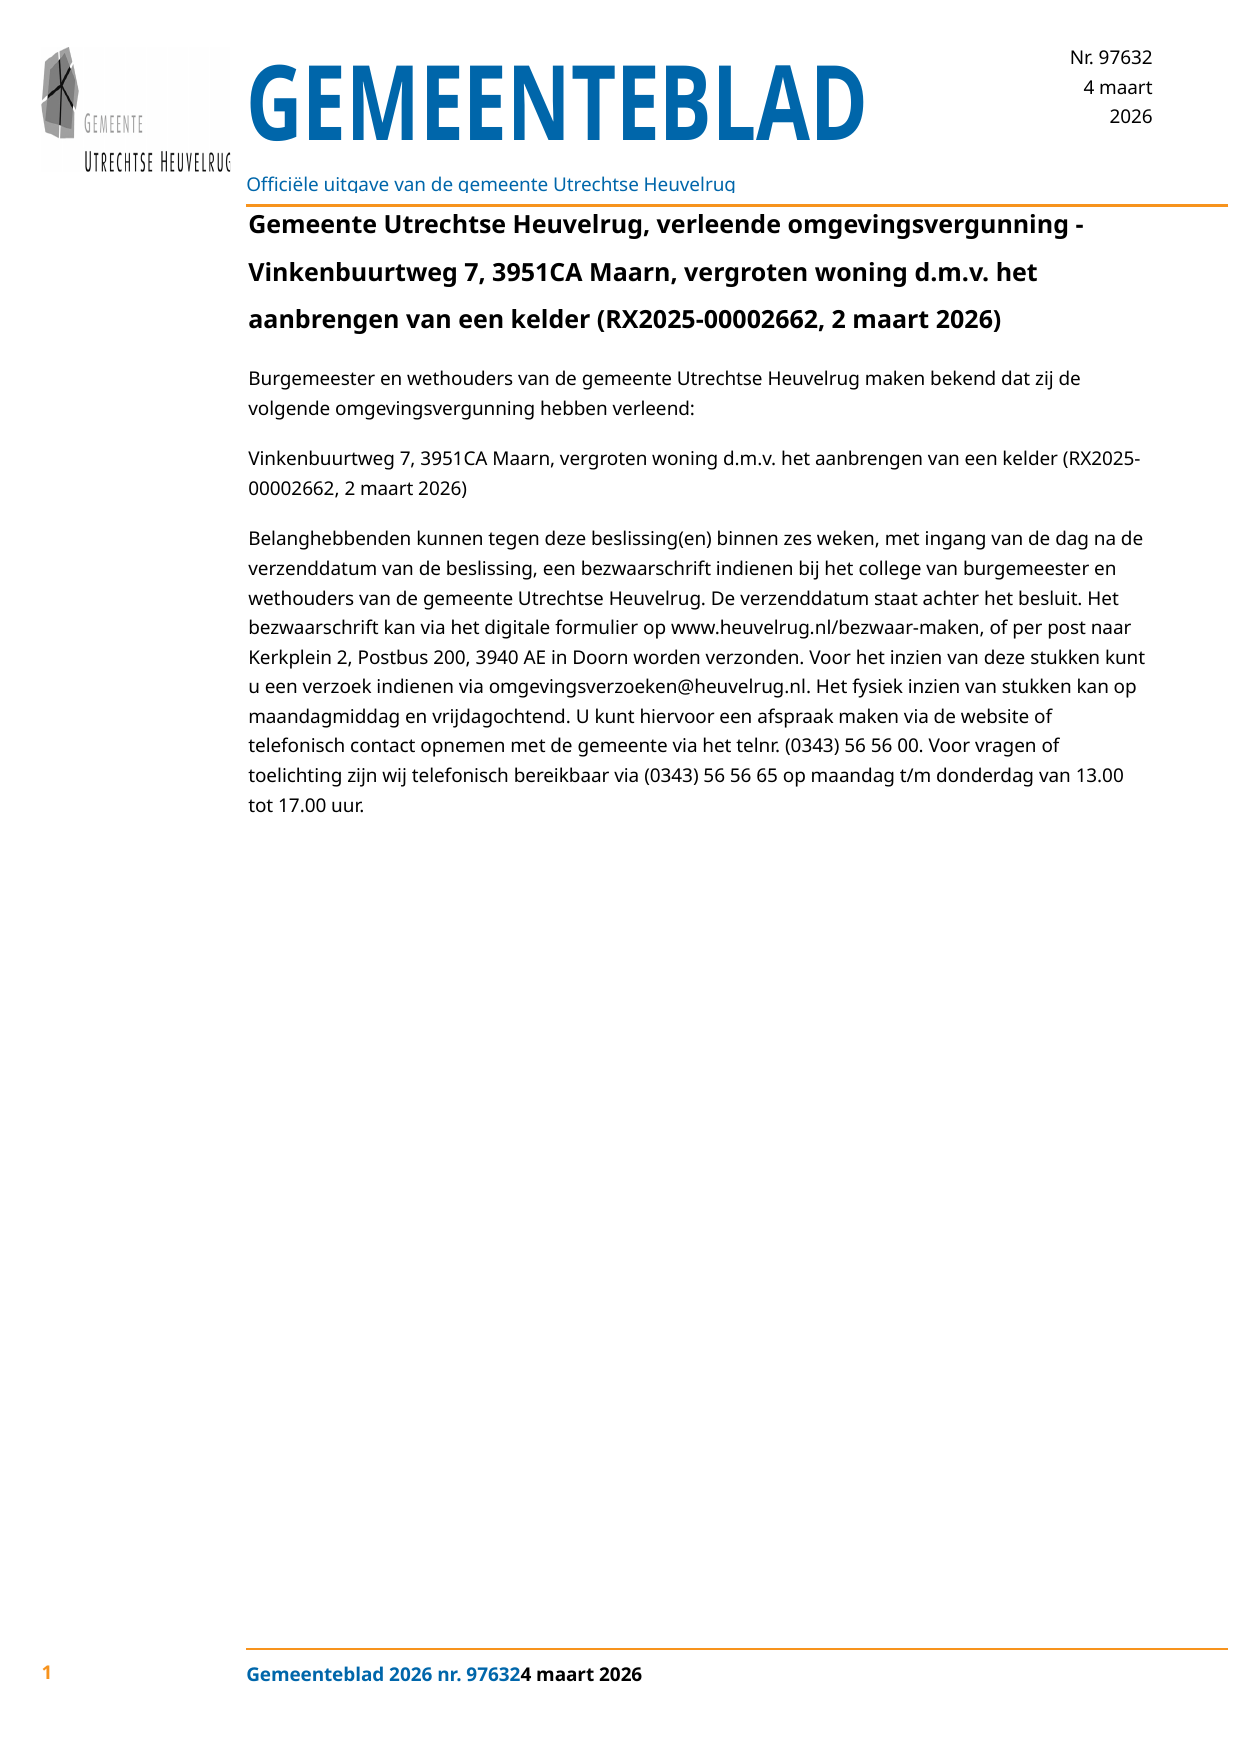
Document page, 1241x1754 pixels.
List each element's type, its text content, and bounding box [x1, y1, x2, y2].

text Gemeente Utrechtse Heuvelrug, verleende omgevingsvergunning - Vinkenbuurtweg 7, 3951CA Maarn, vergroten woning d.m.v. het aanbrengen van een kelder (RX2025-00002662, 2 maart 2026) [248, 207, 1152, 336]
text Vinkenbuurtweg 7, 3951CA Maarn, vergroten woning d.m.v. het aanbrengen van een kelder (RX2025-00002662, 2 maart 2026) [248, 446, 1152, 501]
text Burgemeester en wethouders van de gemeente Utrechtse Heuvelrug maken bekend dat zij de volgende omgevingsvergunning hebben verleend: [248, 366, 1152, 421]
text Belanghebbenden kunnen tegen deze beslissing(en) binnen zes weken, met ingang van de dag na de verzenddatum van de beslissing, een bezwaarschrift indienen bij het college van burgemeester en wethouders van de gemeente Utrechtse Heuvelrug. De verzenddatum staat achter het besluit. Het bezwaarschrift kan via het digitale formulier op www.heuvelrug.nl/bezwaar-maken, of per post naar Kerkplein 2, Postbus 200, 3940 AE in Doorn worden verzonden. Voor het inzien van deze stukken kunt u een verzoek indienen via omgevingsverzoeken@heuvelrug.nl. Het fysiek inzien van stukken kan op maandagmiddag en vrijdagochtend. U kunt hiervoor een afspraak maken via de website of telefonisch contact opnemen met de gemeente via het telnr. (0343) 56 56 00. Voor vragen of toelichting zijn wij telefonisch bereikbaar via (0343) 56 56 65 op maandag t/m donderdag van 13.00 tot 17.00 uur. [248, 526, 1152, 817]
picture [41, 47, 231, 172]
